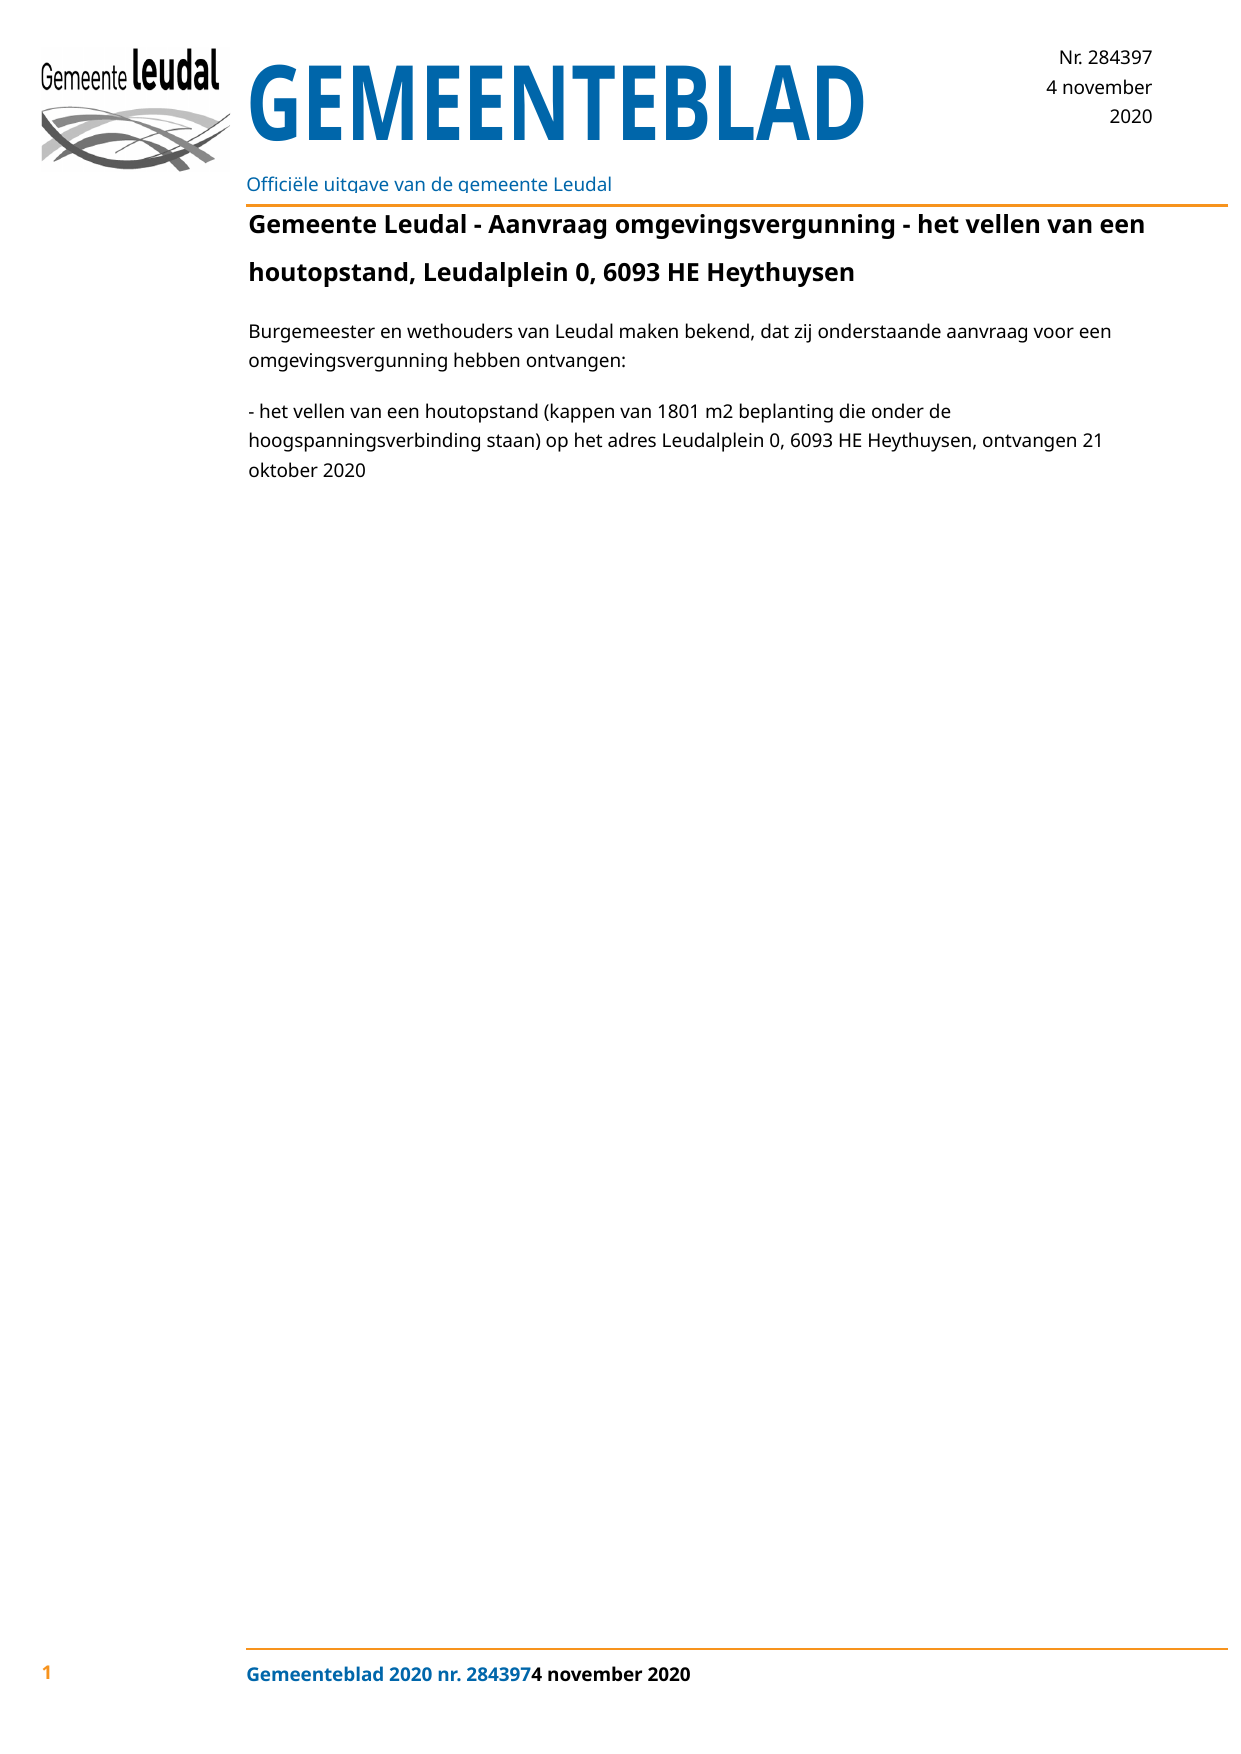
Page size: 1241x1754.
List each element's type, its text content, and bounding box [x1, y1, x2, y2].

text Gemeente Leudal - Aanvraag omgevingsvergunning - het vellen van een houtopstand, Leudalplein 0, 6093 HE Heythuysen [248, 207, 1152, 288]
picture [41, 47, 231, 172]
text - het vellen van een houtopstand (kappen van 1801 m2 beplanting die onder de hoogspanningsverbinding staan) op het adres Leudalplein 0, 6093 HE Heythuysen, ontvangen 21 oktober 2020 [248, 398, 1152, 483]
text Burgemeester en wethouders van Leudal maken bekend, dat zij onderstaande aanvraag voor een omgevingsvergunning hebben ontvangen: [248, 318, 1152, 373]
